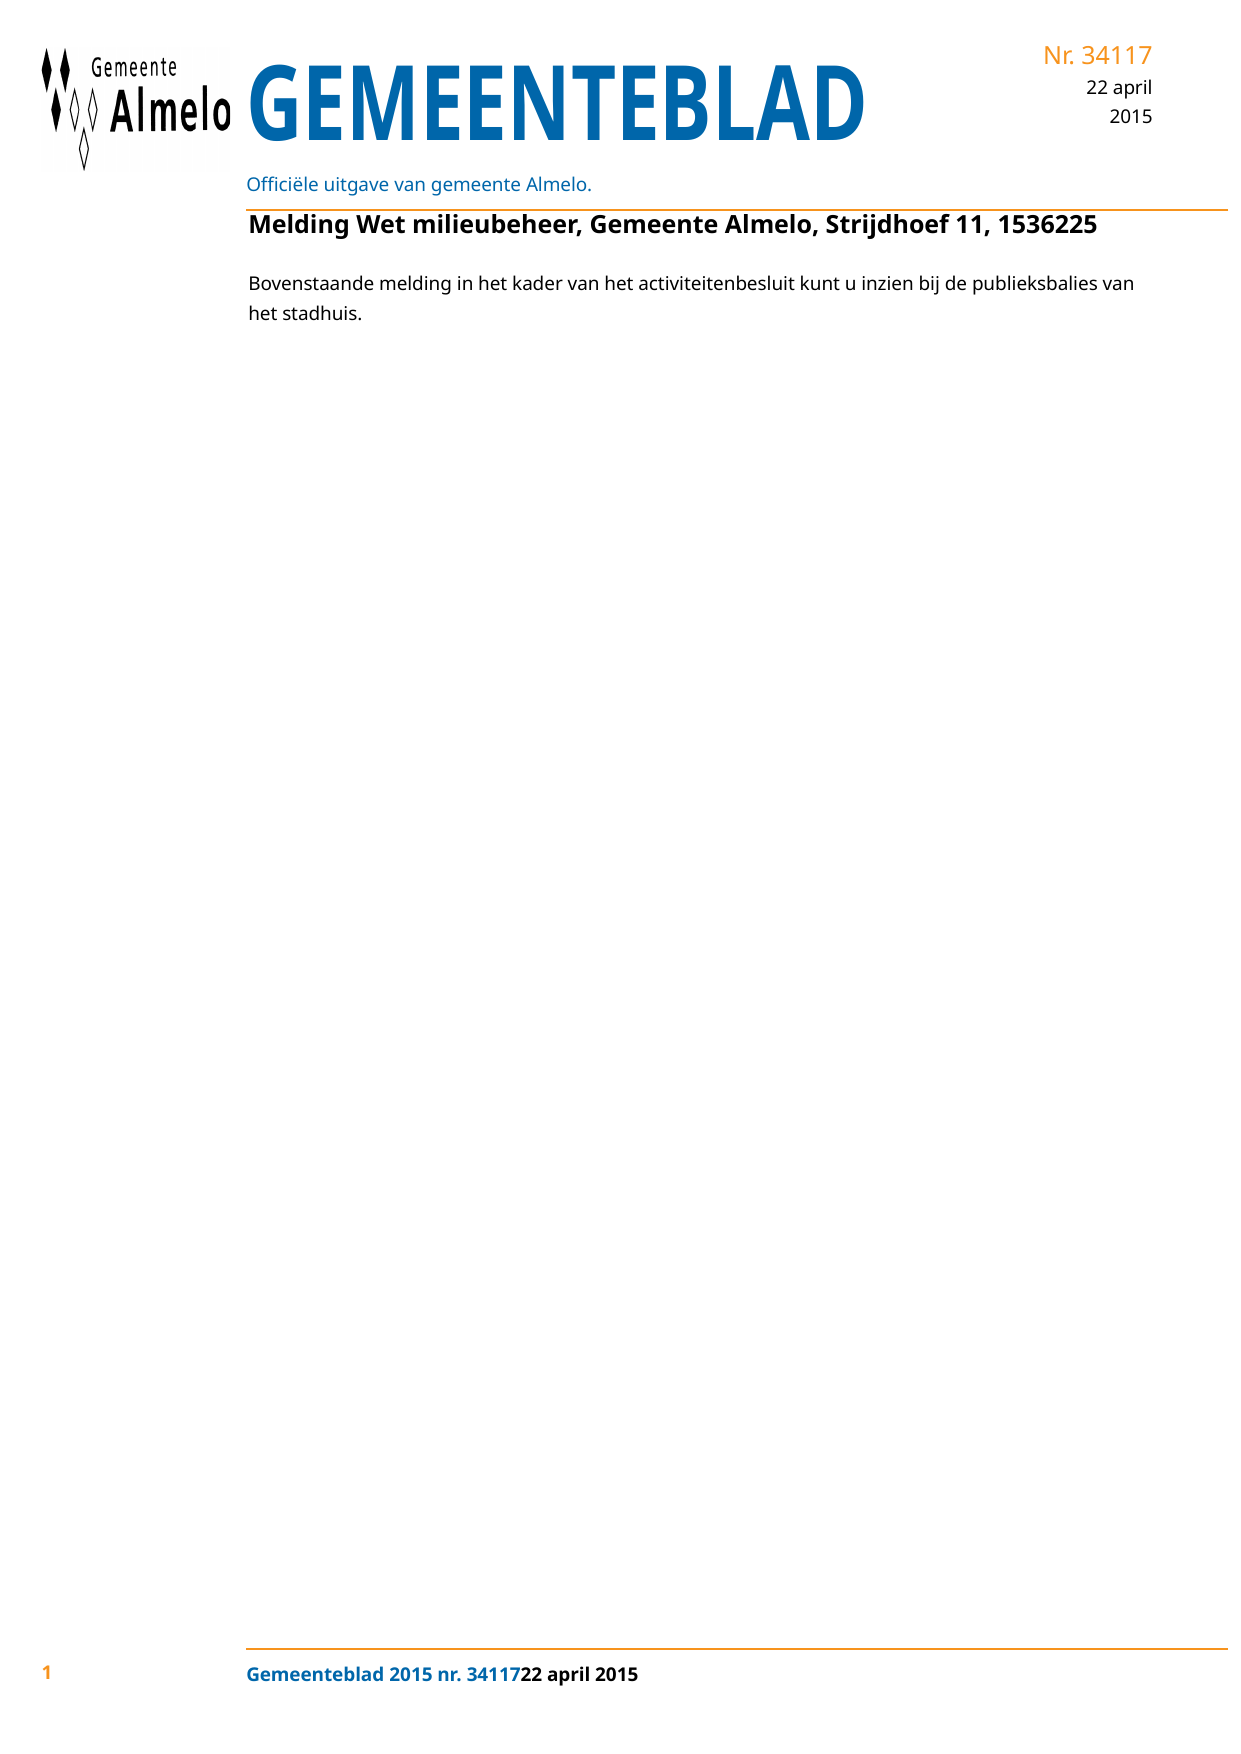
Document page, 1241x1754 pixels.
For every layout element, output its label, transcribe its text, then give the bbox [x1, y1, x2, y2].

text Bovenstaande melding in het kader van het activiteitenbesluit kunt u inzien bij de publieksbalies van het stadhuis. [248, 270, 1152, 326]
text Melding Wet milieubeheer, Gemeente Almelo, Strijdhoef 11, 1536225 [248, 211, 1152, 241]
picture [41, 47, 231, 172]
